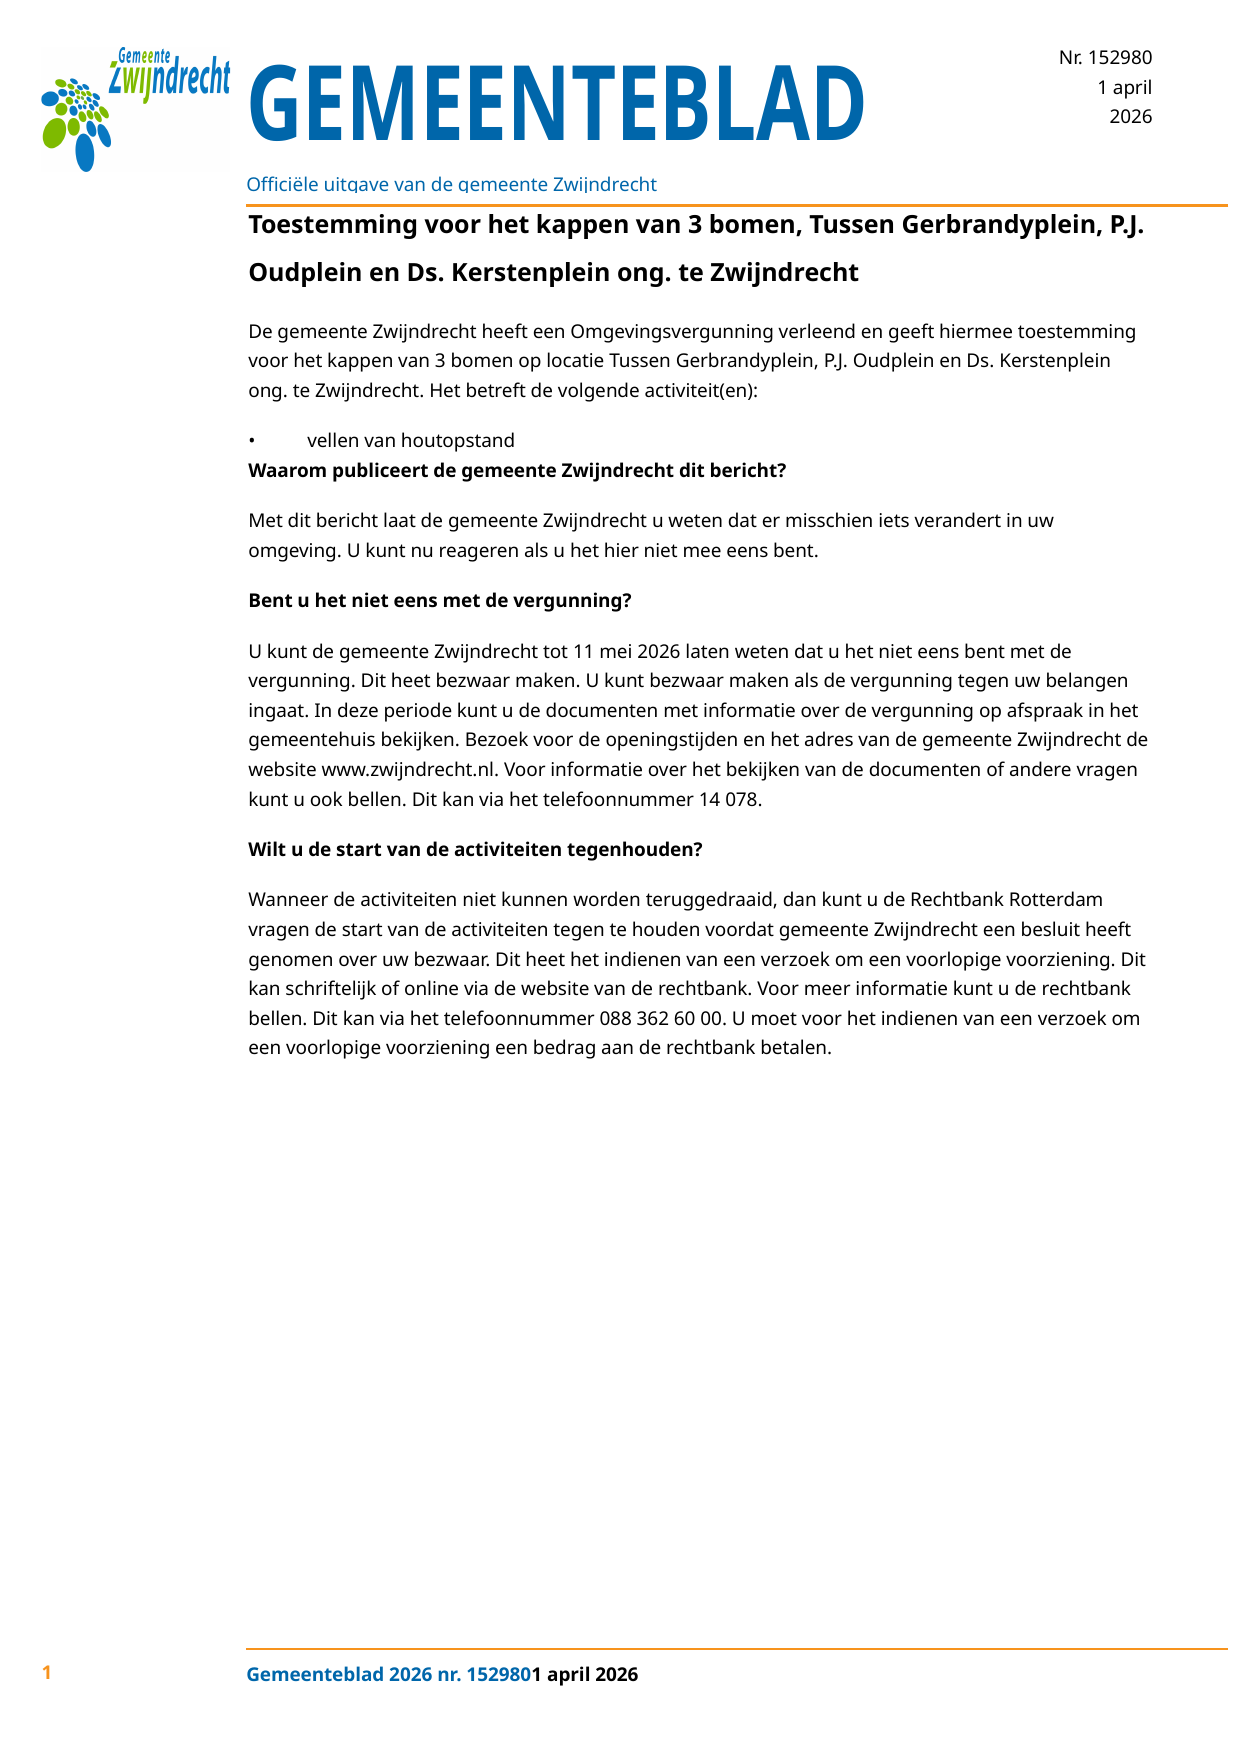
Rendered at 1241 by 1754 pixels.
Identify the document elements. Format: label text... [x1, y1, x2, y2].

text Wilt u de start van de activiteiten tegenhouden? [248, 836, 1152, 862]
list vellen van houtopstand [248, 427, 1152, 453]
text Wanneer de activiteiten niet kunnen worden teruggedraaid, dan kunt u de Rechtbank Rotterdam vragen de start van de activiteiten tegen te houden voordat gemeente Zwijndrecht een besluit heeft genomen over uw bezwaar. Dit heet het indienen van een verzoek om een voorlopige voorziening. Dit kan schriftelijk of online via de website van de rechtbank. Voor meer informatie kunt u de rechtbank bellen. Dit kan via het telefoonnummer 088 362 60 00. U moet voor het indienen van een verzoek om een voorlopige voorziening een bedrag aan de rechtbank betalen. [248, 887, 1152, 1060]
text Toestemming voor het kappen van 3 bomen, Tussen Gerbrandyplein, P.J. Oudplein en Ds. Kerstenplein ong. te Zwijndrecht [248, 207, 1152, 288]
text De gemeente Zwijndrecht heeft een Omgevingsvergunning verleend en geeft hiermee toestemming voor het kappen van 3 bomen op locatie Tussen Gerbrandyplein, P.J. Oudplein en Ds. Kerstenplein ong. te Zwijndrecht. Het betreft de volgende activiteit(en): [248, 318, 1152, 403]
text Met dit bericht laat de gemeente Zwijndrecht u weten dat er misschien iets verandert in uw omgeving. U kunt nu reageren als u het hier niet mee eens bent. [248, 507, 1152, 563]
text Bent u het niet eens met de vergunning? [248, 587, 1152, 613]
text Waarom publiceert de gemeente Zwijndrecht dit bericht? [248, 457, 1152, 483]
picture [41, 47, 231, 172]
text U kunt de gemeente Zwijndrecht tot 11 mei 2026 laten weten dat u het niet eens bent met de vergunning. Dit heet bezwaar maken. U kunt bezwaar maken als de vergunning tegen uw belangen ingaat. In deze periode kunt u de documenten met informatie over de vergunning op afspraak in het gemeentehuis bekijken. Bezoek voor de openingstijden en het adres van de gemeente Zwijndrecht de website www.zwijndrecht.nl. Voor informatie over het bekijken van de documenten of andere vragen kunt u ook bellen. Dit kan via het telefoonnummer 14 078. [248, 638, 1152, 812]
